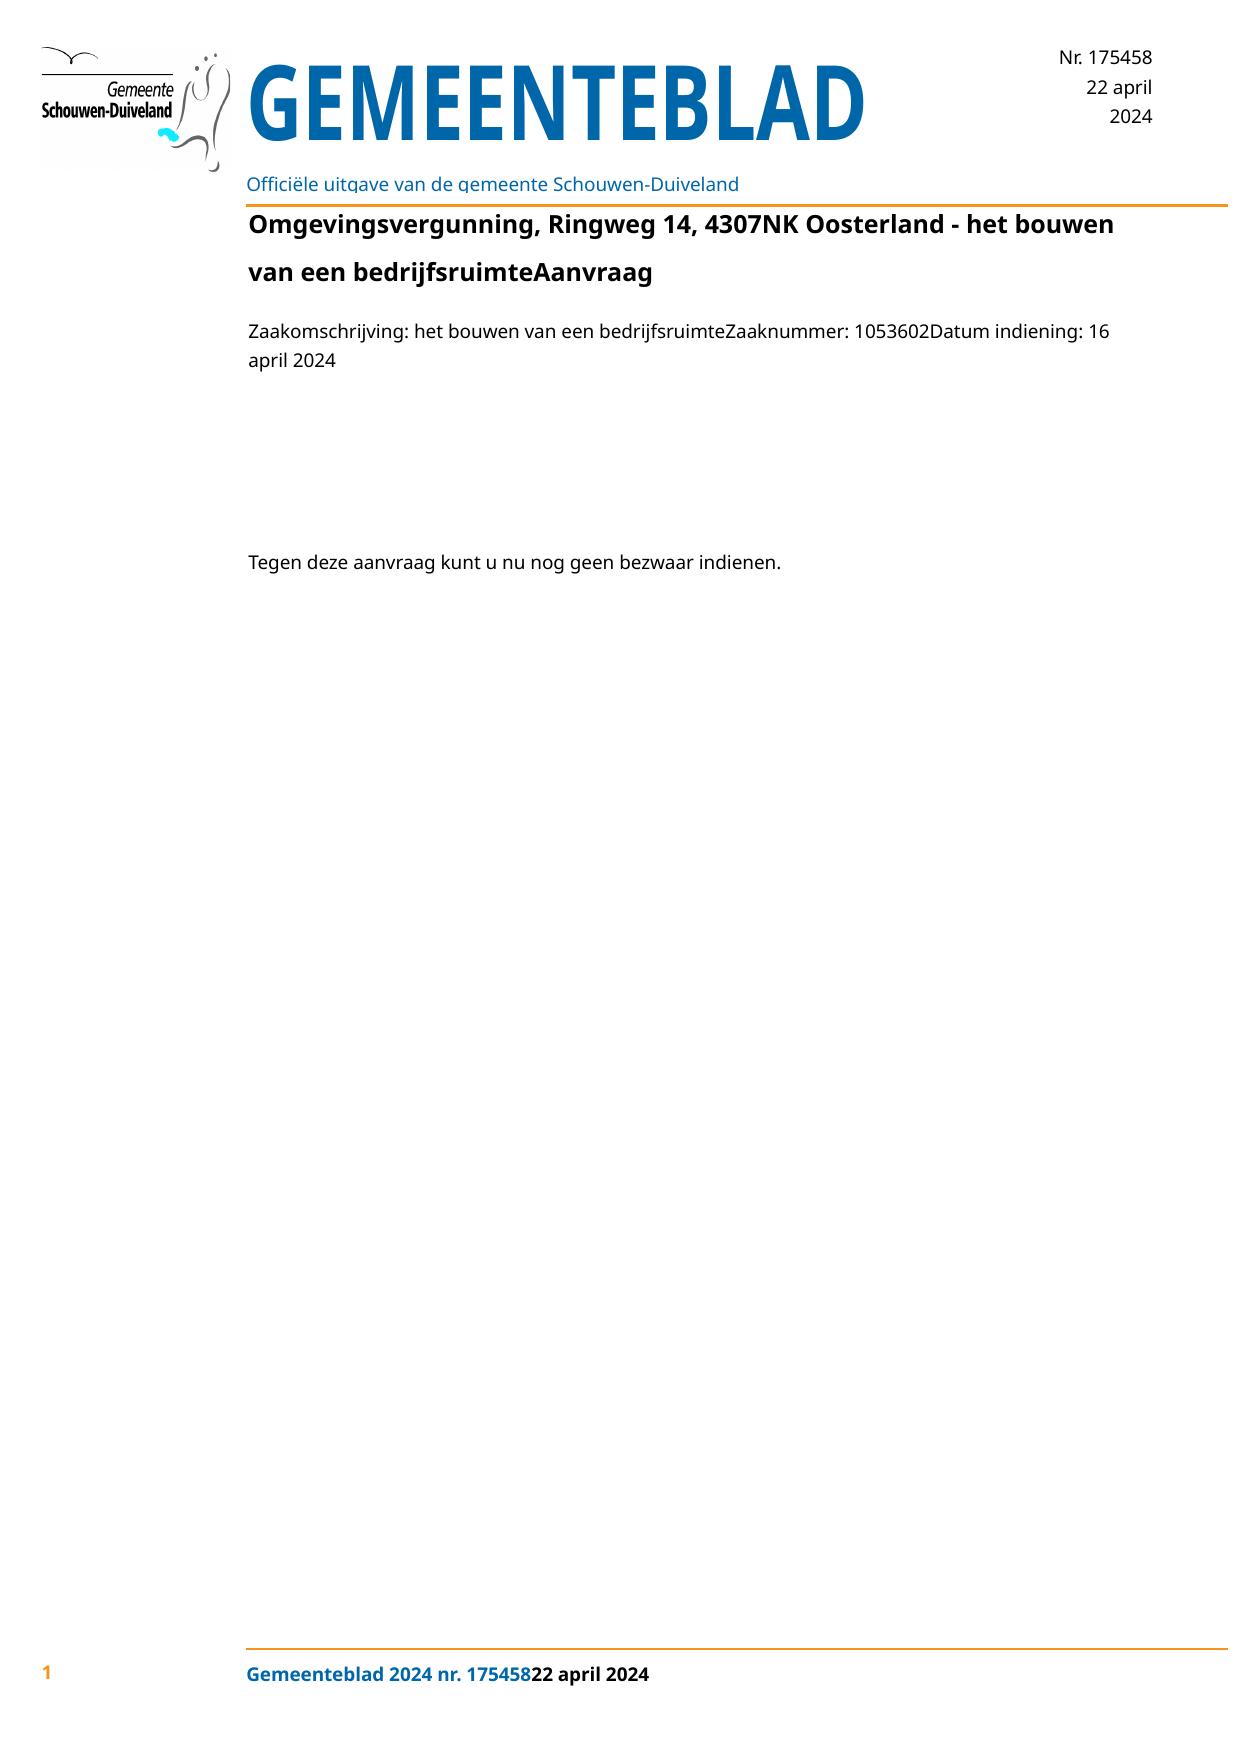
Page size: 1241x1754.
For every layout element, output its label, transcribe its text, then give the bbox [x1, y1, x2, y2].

picture [41, 47, 231, 172]
text Zaakomschrijving: het bouwen van een bedrijfsruimteZaaknummer: 1053602Datum indiening: 16 april 2024 [248, 318, 1152, 373]
text Omgevingsvergunning, Ringweg 14, 4307NK Oosterland - het bouwen van een bedrijfsruimteAanvraag [248, 207, 1152, 288]
text Tegen deze aanvraag kunt u nu nog geen bezwaar indienen. [248, 549, 1152, 575]
